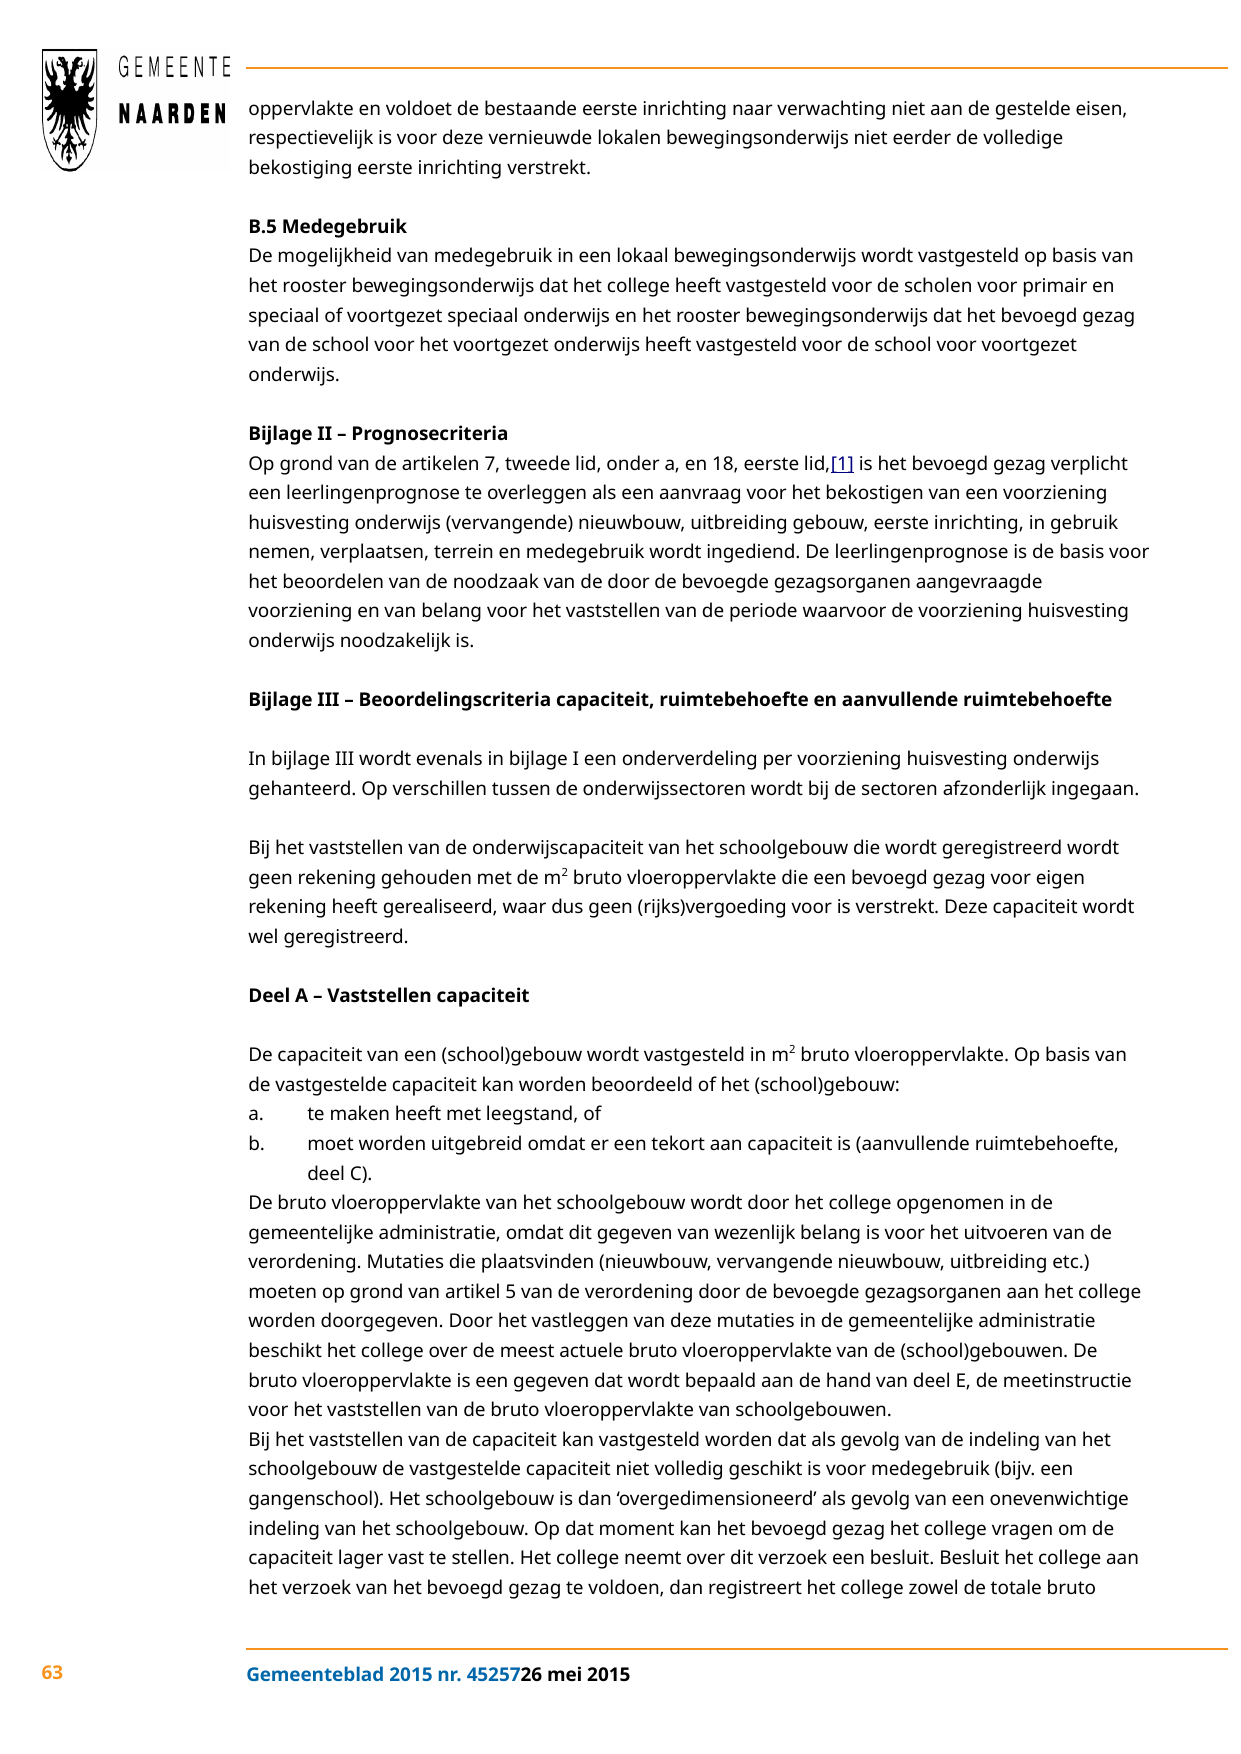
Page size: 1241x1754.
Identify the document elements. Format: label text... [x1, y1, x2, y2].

text Deel A – Vaststellen capaciteit [248, 982, 1152, 1008]
list te maken heeft met leegstand, of [248, 1101, 1152, 1126]
text Bijlage II – Prognosecriteria [248, 420, 1152, 446]
text Bij het vaststellen van de capaciteit kan vastgesteld worden dat als gevolg van de indeling van het schoolgebouw de vastgestelde capaciteit niet volledig geschikt is voor medegebruik (bijv. een gangenschool). Het schoolgebouw is dan ‘overgedimensioneerd’ als gevolg van een onevenwichtige indeling van het schoolgebouw. Op dat moment kan het bevoegd gezag het college vragen om de capaciteit lager vast te stellen. Het college neemt over dit verzoek een besluit. Besluit het college aan het verzoek van het bevoegd gezag te voldoen, dan registreert het college zowel de totale bruto [248, 1426, 1152, 1600]
text De mogelijkheid van medegebruik in een lokaal bewegingsonderwijs wordt vastgesteld op basis van het rooster bewegingsonderwijs dat het college heeft vastgesteld voor de scholen voor primair en speciaal of voortgezet speciaal onderwijs en het rooster bewegingsonderwijs dat het bevoegd gezag van de school voor het voortgezet onderwijs heeft vastgesteld voor de school voor voortgezet onderwijs. [248, 243, 1152, 387]
text B.5 Medegebruik [248, 213, 1152, 239]
picture [41, 47, 231, 172]
list moet worden uitgebreid omdat er een tekort aan capaciteit is (aanvullende ruimtebehoefte, deel C). [248, 1130, 1152, 1186]
text Op grond van de artikelen 7, tweede lid, onder a, en 18, eerste lid,[1] is het bevoegd gezag verplicht een leerlingenprognose te overleggen als een aanvraag voor het bekostigen van een voorziening huisvesting onderwijs (vervangende) nieuwbouw, uitbreiding gebouw, eerste inrichting, in gebruik nemen, verplaatsen, terrein en medegebruik wordt ingediend. De leerlingenprognose is de basis voor het beoordelen van de noodzaak van de door de bevoegde gezagsorganen aangevraagde voorziening en van belang voor het vaststellen van de periode waarvoor de voorziening huisvesting onderwijs noodzakelijk is. [248, 450, 1152, 653]
text In bijlage III wordt evenals in bijlage I een onderverdeling per voorziening huisvesting onderwijs gehanteerd. Op verschillen tussen de onderwijssectoren wordt bij de sectoren afzonderlijk ingegaan. [248, 746, 1152, 801]
text De bruto vloeroppervlakte van het schoolgebouw wordt door het college opgenomen in de gemeentelijke administratie, omdat dit gegeven van wezenlijk belang is voor het uitvoeren van de verordening. Mutaties die plaatsvinden (nieuwbouw, vervangende nieuwbouw, uitbreiding etc.) moeten op grond van artikel 5 van de verordening door de bevoegde gezagsorganen aan het college worden doorgegeven. Door het vastleggen van deze mutaties in de gemeentelijke administratie beschikt het college over de meest actuele bruto vloeroppervlakte van de (school)gebouwen. De bruto vloeroppervlakte is een gegeven dat wordt bepaald aan de hand van deel E, de meetinstructie voor het vaststellen van de bruto vloeroppervlakte van schoolgebouwen. [248, 1189, 1152, 1422]
text De capaciteit van een (school)gebouw wordt vastgesteld in m2 bruto vloeroppervlakte. Op basis van de vastgestelde capaciteit kan worden beoordeeld of het (school)gebouw: [248, 1041, 1152, 1097]
text Bij het vaststellen van de onderwijscapaciteit van het schoolgebouw die wordt geregistreerd wordt geen rekening gehouden met de m2 bruto vloeroppervlakte die een bevoegd gezag voor eigen rekening heeft gerealiseerd, waar dus geen (rijks)vergoeding voor is verstrekt. Deze capaciteit wordt wel geregistreerd. [248, 834, 1152, 949]
text oppervlakte en voldoet de bestaande eerste inrichting naar verwachting niet aan de gestelde eisen, respectievelijk is voor deze vernieuwde lokalen bewegingsonderwijs niet eerder de volledige bekostiging eerste inrichting verstrekt. [248, 95, 1152, 180]
text Bijlage III – Beoordelingscriteria capaciteit, ruimtebehoefte en aanvullende ruimtebehoefte [248, 686, 1152, 712]
